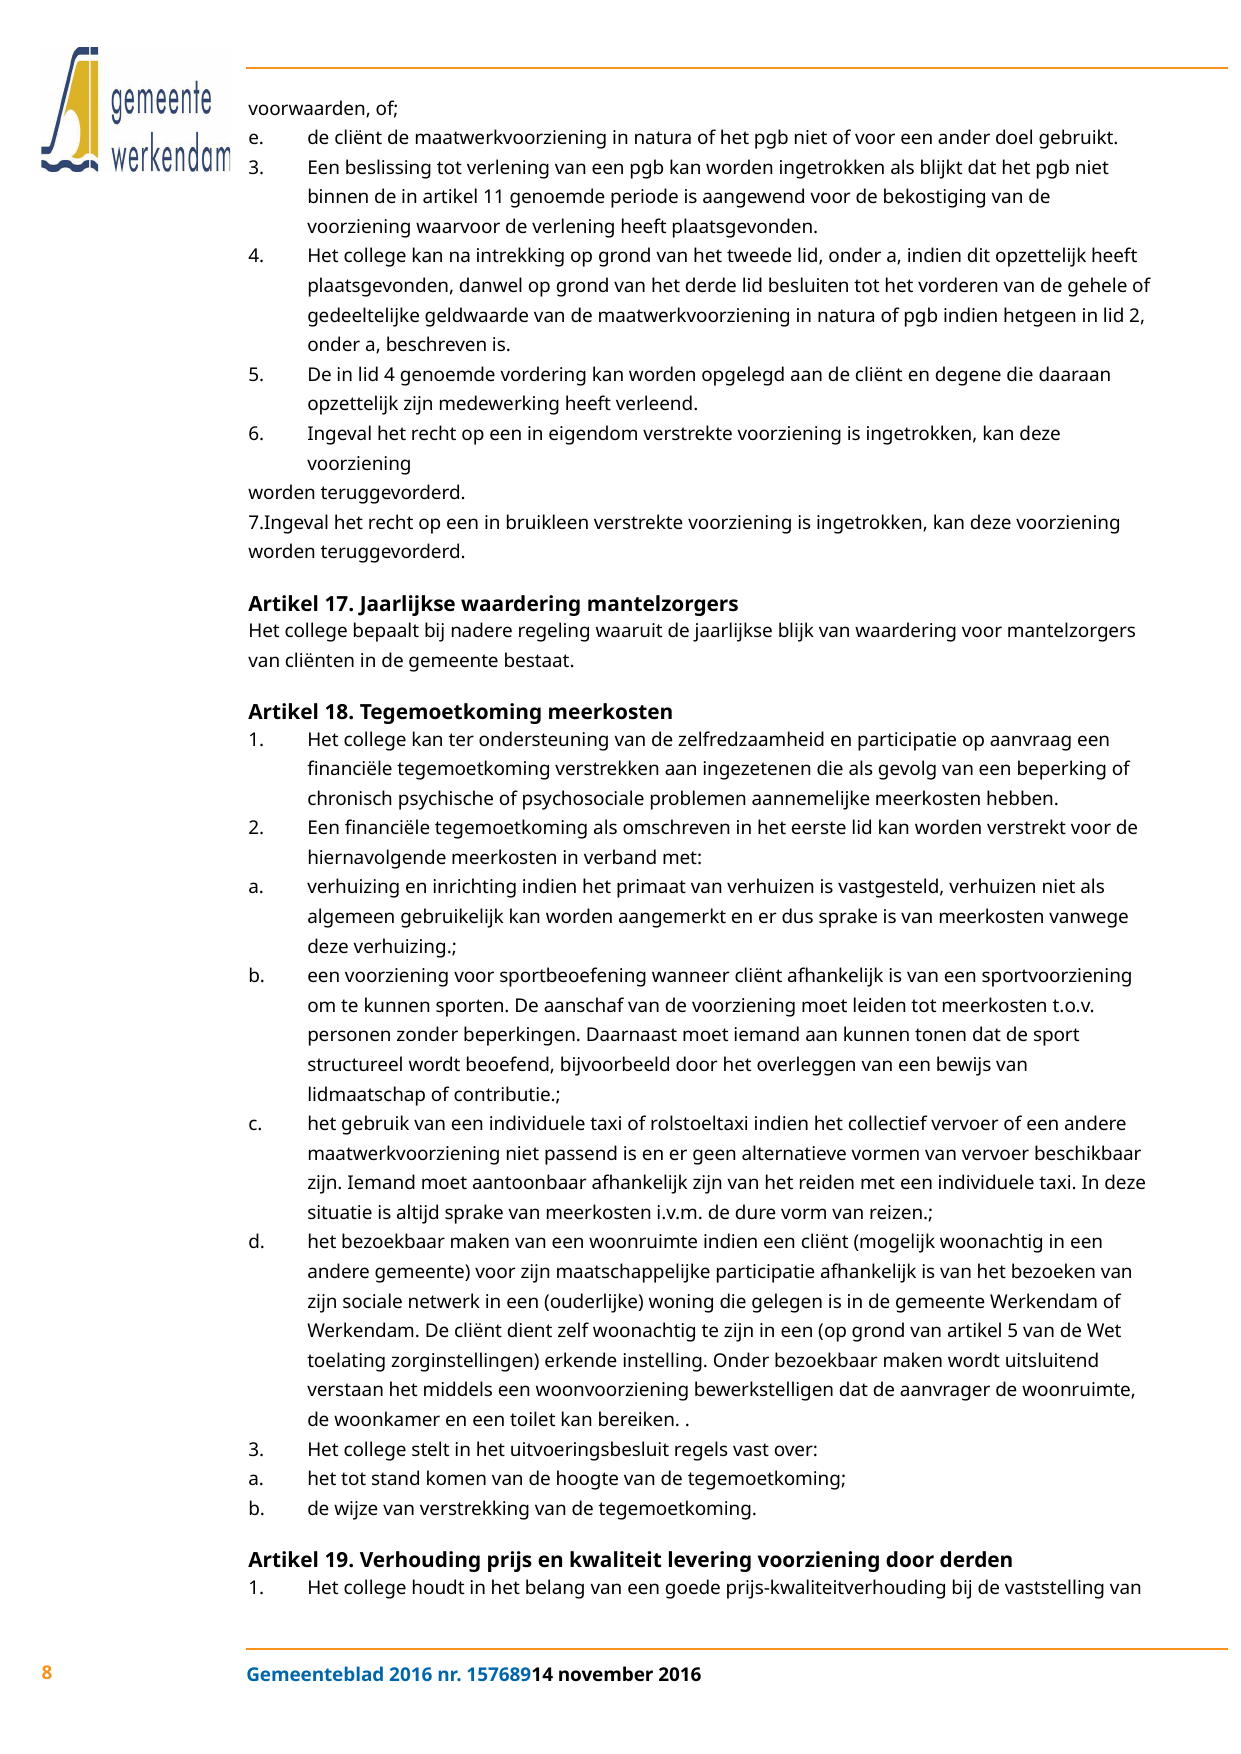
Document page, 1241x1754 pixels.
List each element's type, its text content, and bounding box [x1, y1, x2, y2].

list het tot stand komen van de hoogte van de tegemoetkoming; [248, 1465, 1152, 1491]
list het bezoekbaar maken van een woonruimte indien een cliënt (mogelijk woonachtig in een andere gemeente) voor zijn maatschappelijke participatie afhankelijk is van het bezoeken van zijn sociale netwerk in een (ouderlijke) woning die gelegen is in de gemeente Werkendam of Werkendam. De cliënt dient zelf woonachtig te zijn in een (op grond van artikel 5 van de Wet toelating zorginstellingen) erkende instelling. Onder bezoekbaar maken wordt uitsluitend verstaan het middels een woonvoorziening bewerkstelligen dat de aanvrager de woonruimte, de woonkamer en een toilet kan bereiken. . [248, 1229, 1152, 1432]
list Een financiële tegemoetkoming als omschreven in het eerste lid kan worden verstrekt voor de hiernavolgende meerkosten in verband met: [248, 814, 1152, 870]
list Het college houdt in het belang van een goede prijs-kwaliteitverhouding bij de vaststelling van [248, 1574, 1152, 1599]
list de wijze van verstrekking van de tegemoetkoming. [248, 1495, 1152, 1521]
list verhuizing en inrichting indien het primaat van verhuizen is vastgesteld, verhuizen niet als algemeen gebruikelijk kan worden aangemerkt en er dus sprake is van meerkosten vanwege deze verhuizing.; [248, 874, 1152, 959]
text worden teruggevorderd. [248, 479, 1152, 505]
text Artikel 19. Verhouding prijs en kwaliteit levering voorziening door derden [248, 1545, 1152, 1574]
list de cliënt de maatwerkvoorziening in natura of het pgb niet of voor een ander doel gebruikt. [248, 124, 1152, 150]
text Artikel 17. Jaarlijkse waardering mantelzorgers [248, 589, 1152, 617]
text Het college bepaalt bij nadere regeling waaruit de jaarlijkse blijk van waardering voor mantelzorgers van cliënten in de gemeente bestaat. [248, 617, 1152, 673]
picture [41, 47, 231, 172]
text Artikel 18. Tegemoetkoming meerkosten [248, 697, 1152, 726]
list een voorziening voor sportbeoefening wanneer cliënt afhankelijk is van een sportvoorziening om te kunnen sporten. De aanschaf van de voorziening moet leiden tot meerkosten t.o.v. personen zonder beperkingen. Daarnaast moet iemand aan kunnen tonen dat de sport structureel wordt beoefend, bijvoorbeeld door het overleggen van een bewijs van lidmaatschap of contributie.; [248, 962, 1152, 1107]
list Ingeval het recht op een in eigendom verstrekte voorziening is ingetrokken, kan deze voorziening [248, 420, 1152, 476]
list het gebruik van een individuele taxi of rolstoeltaxi indien het collectief vervoer of een andere maatwerkvoorziening niet passend is en er geen alternatieve vormen van vervoer beschikbaar zijn. Iemand moet aantoonbaar afhankelijk zijn van het reiden met een individuele taxi. In deze situatie is altijd sprake van meerkosten i.v.m. de dure vorm van reizen.; [248, 1110, 1152, 1225]
text worden teruggevorderd. [248, 538, 1152, 564]
list Een beslissing tot verlening van een pgb kan worden ingetrokken als blijkt dat het pgb niet binnen de in artikel 11 genoemde periode is aangewend voor de bekostiging van de voorziening waarvoor de verlening heeft plaatsgevonden. [248, 154, 1152, 239]
list Het college stelt in het uitvoeringsbesluit regels vast over: [248, 1436, 1152, 1462]
list Het college kan na intrekking op grond van het tweede lid, onder a, indien dit opzettelijk heeft plaatsgevonden, danwel op grond van het derde lid besluiten tot het vorderen van de gehele of gedeeltelijke geldwaarde van de maatwerkvoorziening in natura of pgb indien hetgeen in lid 2, onder a, beschreven is. [248, 243, 1152, 357]
text 7.Ingeval het recht op een in bruikleen verstrekte voorziening is ingetrokken, kan deze voorziening [248, 509, 1152, 535]
text voorwaarden, of; [248, 95, 1152, 121]
list Het college kan ter ondersteuning van de zelfredzaamheid en participatie op aanvraag een financiële tegemoetkoming verstrekken aan ingezetenen die als gevolg van een beperking of chronisch psychische of psychosociale problemen aannemelijke meerkosten hebben. [248, 726, 1152, 811]
list De in lid 4 genoemde vordering kan worden opgelegd aan de cliënt en degene die daaraan opzettelijk zijn medewerking heeft verleend. [248, 361, 1152, 416]
